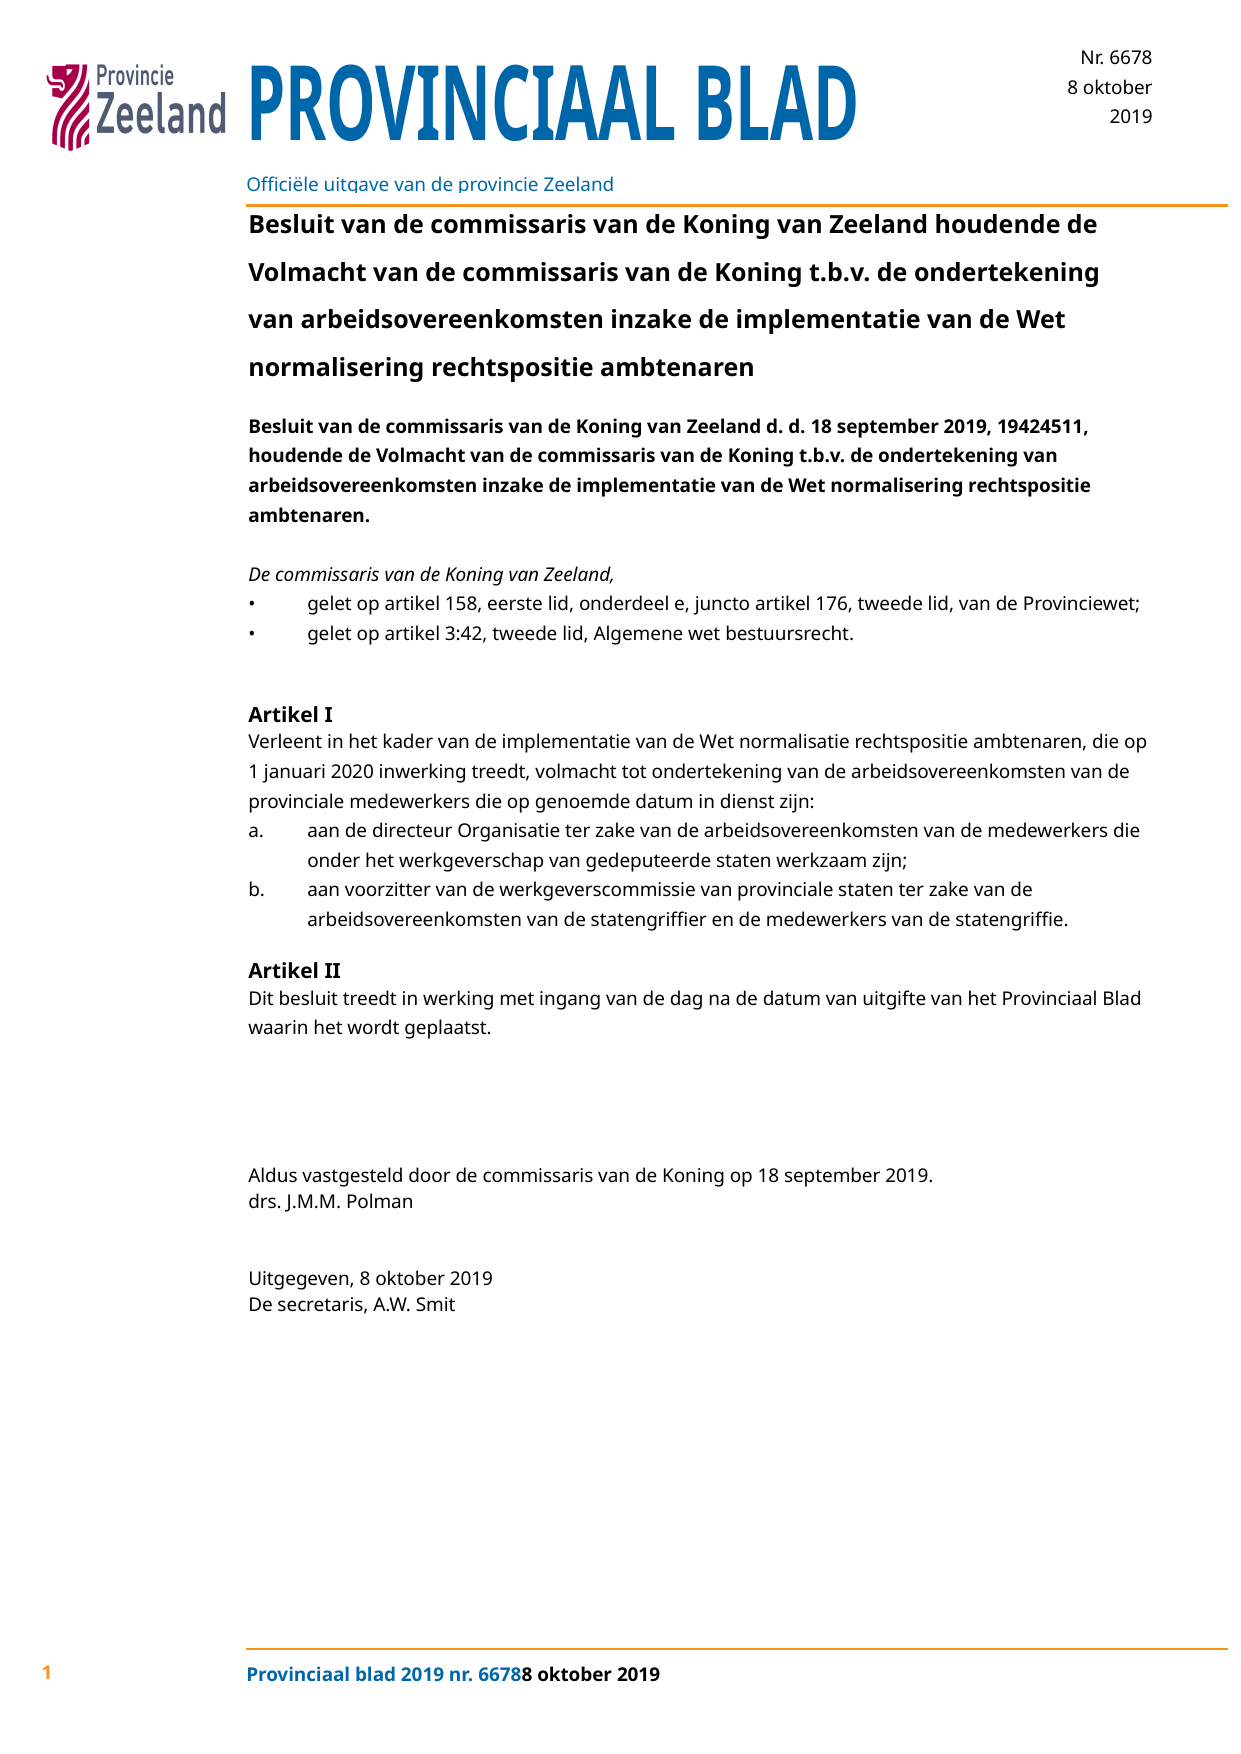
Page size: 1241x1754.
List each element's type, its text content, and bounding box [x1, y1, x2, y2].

picture [41, 47, 231, 172]
text De secretaris, A.W. Smit [248, 1291, 1152, 1317]
text Dit besluit treedt in werking met ingang van de dag na de datum van uitgifte van het Provinciaal Blad waarin het wordt geplaatst. [248, 985, 1152, 1040]
text Artikel I [248, 700, 1152, 729]
text Artikel II [248, 957, 1152, 985]
list aan de directeur Organisatie ter zake van de arbeidsovereenkomsten van de medewerkers die onder het werkgeverschap van gedeputeerde staten werkzaam zijn; [248, 817, 1152, 873]
list aan voorzitter van de werkgeverscommissie van provinciale staten ter zake van de arbeidsovereenkomsten van de statengriffier en de medewerkers van de statengriffie. [248, 877, 1152, 932]
text Besluit van de commissaris van de Koning van Zeeland houdende de Volmacht van de commissaris van de Koning t.b.v. de ondertekening van arbeidsovereenkomsten inzake de implementatie van de Wet normalisering rechtspositie ambtenaren [248, 207, 1152, 384]
list gelet op artikel 3:42, tweede lid, Algemene wet bestuursrecht. [248, 620, 1152, 646]
text Verleent in het kader van de implementatie van de Wet normalisatie rechtspositie ambtenaren, die op 1 januari 2020 inwerking treedt, volmacht tot ondertekening van de arbeidsovereenkomsten van de provinciale medewerkers die op genoemde datum in dienst zijn: [248, 729, 1152, 813]
text Uitgegeven, 8 oktober 2019 [248, 1265, 1152, 1291]
text Aldus vastgesteld door de commissaris van de Koning op 18 september 2019. [248, 1162, 1152, 1188]
text Besluit van de commissaris van de Koning van Zeeland d. d. 18 september 2019, 19424511, houdende de Volmacht van de commissaris van de Koning t.b.v. de ondertekening van arbeidsovereenkomsten inzake de implementatie van de Wet normalisering rechtspositie ambtenaren. [248, 413, 1152, 528]
text drs. J.M.M. Polman [248, 1188, 1152, 1214]
list gelet op artikel 158, eerste lid, onderdeel e, juncto artikel 176, tweede lid, van de Provinciewet; [248, 591, 1152, 616]
text De commissaris van de Koning van Zeeland, [248, 561, 1152, 587]
